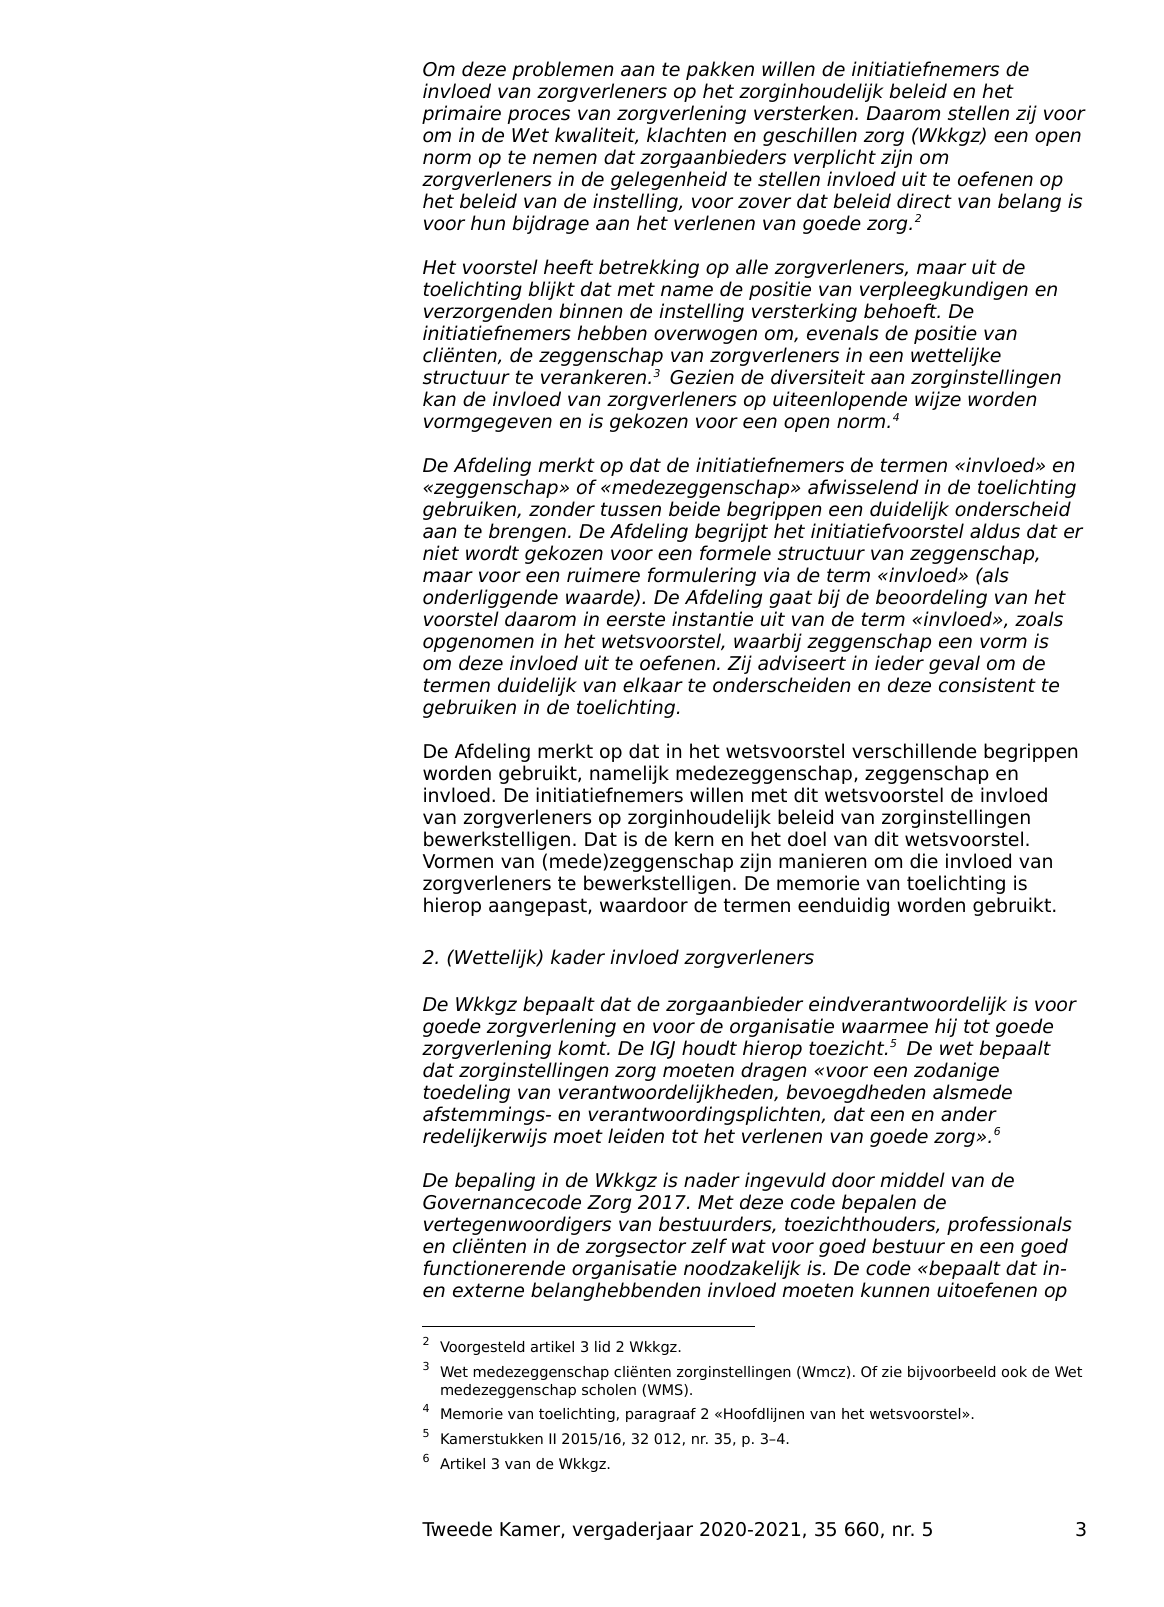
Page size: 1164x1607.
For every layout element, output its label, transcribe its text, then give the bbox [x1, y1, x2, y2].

subtitle 2. (Wettelijk) kader invloed zorgverleners [422, 947, 1087, 969]
text Wet medezeggenschap cliënten zorginstellingen (Wmcz). Of zie bijvoorbeeld ook de Wet medezeggenschap scholen (WMS). [422, 1360, 1087, 1399]
text De bepaling in de Wkkgz is nader ingevuld door middel van de Governancecode Zorg 2017. Met deze code bepalen de vertegenwoordigers van bestuurders, toezichthouders, professionals en cliënten in de zorgsector zelf wat voor goed bestuur en een goed functionerende organisatie noodzakelijk is. De code «bepaalt dat in- en externe belanghebbenden invloed moeten kunnen uitoefenen op [422, 1170, 1087, 1302]
text De Wkkgz bepaalt dat de zorgaanbieder eindverantwoordelijk is voor goede zorgverlening en voor de organisatie waarmee hij tot goede zorgverlening komt. De IGJ houdt hierop toezicht. De wet bepaalt dat zorginstellingen zorg moeten dragen «voor een zodanige toedeling van verantwoordelijkheden, bevoegdheden alsmede afstemmings- en verantwoordingsplichten, dat een en ander redelijkerwijs moet leiden tot het verlenen van goede zorg». [422, 994, 1087, 1148]
text Het voorstel heeft betrekking op alle zorgverleners, maar uit de toelichting blijkt dat met name de positie van verpleegkundigen en verzorgenden binnen de instelling versterking behoeft. De initiatiefnemers hebben overwogen om, evenals de positie van cliënten, de zeggenschap van zorgverleners in een wettelijke structuur te verankeren. Gezien de diversiteit aan zorginstellingen kan de invloed van zorgverleners op uiteenlopende wijze worden vormgegeven en is gekozen voor een open norm. [422, 257, 1087, 433]
text Artikel 3 van de Wkkgz. [422, 1452, 1087, 1474]
text Kamerstukken II 2015/16, 32 012, nr. 35, p. 3–4. [422, 1427, 1087, 1449]
text De Afdeling merkt op dat de initiatiefnemers de termen «invloed» en «zeggenschap» of «medezeggenschap» afwisselend in de toelichting gebruiken, zonder tussen beide begrippen een duidelijk onderscheid aan te brengen. De Afdeling begrijpt het initiatiefvoorstel aldus dat er niet wordt gekozen voor een formele structuur van zeggenschap, maar voor een ruimere formulering via de term «invloed» (als onderliggende waarde). De Afdeling gaat bij de beoordeling van het voorstel daarom in eerste instantie uit van de term «invloed», zoals opgenomen in het wetsvoorstel, waarbij zeggenschap een vorm is om deze invloed uit te oefenen. Zij adviseert in ieder geval om de termen duidelijk van elkaar te onderscheiden en deze consistent te gebruiken in de toelichting. [422, 455, 1087, 719]
text De Afdeling merkt op dat in het wetsvoorstel verschillende begrippen worden gebruikt, namelijk medezeggenschap, zeggenschap en invloed. De initiatiefnemers willen met dit wetsvoorstel de invloed van zorgverleners op zorginhoudelijk beleid van zorginstellingen bewerkstelligen. Dat is de kern en het doel van dit wetsvoorstel. Vormen van (mede)zeggenschap zijn manieren om die invloed van zorgverleners te bewerkstelligen. De memorie van toelichting is hierop aangepast, waardoor de termen eenduidig worden gebruikt. [422, 741, 1087, 917]
text Memorie van toelichting, paragraaf 2 «Hoofdlijnen van het wetsvoorstel». [422, 1402, 1087, 1424]
text Om deze problemen aan te pakken willen de initiatiefnemers de invloed van zorgverleners op het zorginhoudelijk beleid en het primaire proces van zorgverlening versterken. Daarom stellen zij voor om in de Wet kwaliteit, klachten en geschillen zorg (Wkkgz) een open norm op te nemen dat zorgaanbieders verplicht zijn om zorgverleners in de gelegenheid te stellen invloed uit te oefenen op het beleid van de instelling, voor zover dat beleid direct van belang is voor hun bijdrage aan het verlenen van goede zorg. [422, 59, 1087, 235]
text Voorgesteld artikel 3 lid 2 Wkkgz. [422, 1335, 1087, 1357]
